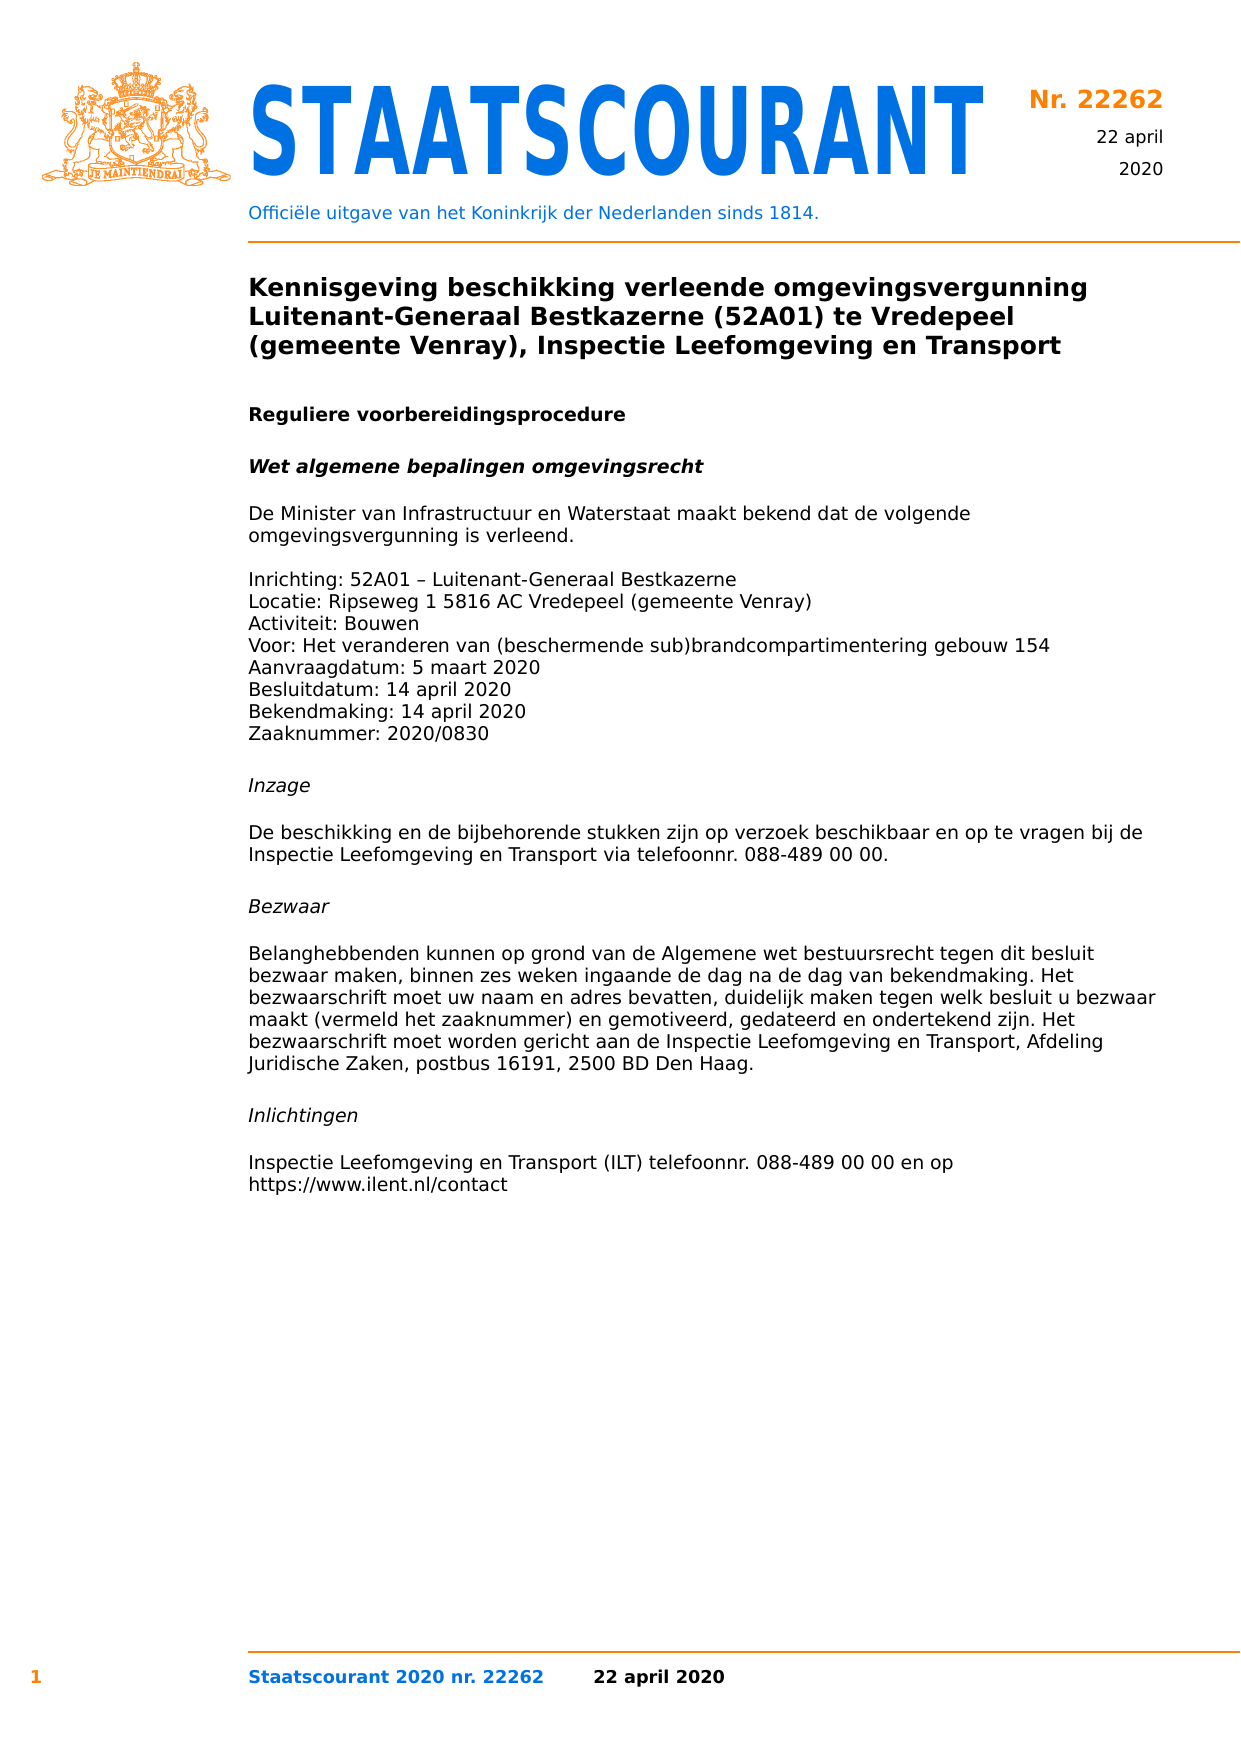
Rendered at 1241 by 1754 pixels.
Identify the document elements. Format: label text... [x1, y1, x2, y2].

subtitle Wet algemene bepalingen omgevingsrecht [248, 456, 1163, 478]
table_cell 2020 [998, 153, 1240, 203]
table_header Nr. 22262 [998, 62, 1240, 121]
text Bekendmaking: 14 april 2020 [248, 701, 1163, 723]
subtitle Inzage [248, 775, 1163, 797]
subtitle Kennisgeving beschikking verleende omgevingsvergunning Luitenant-Generaal Bestkazerne (52A01) te Vredepeel (gemeente Venray), Inspectie Leefomgeving en Transport [248, 273, 1163, 361]
picture [41, 62, 231, 186]
text Besluitdatum: 14 april 2020 [248, 679, 1163, 701]
subtitle Bezwaar [248, 896, 1163, 918]
table_cell 22 april [998, 121, 1240, 153]
text Zaaknummer: 2020/0830 [248, 723, 1163, 745]
text De beschikking en de bijbehorende stukken zijn op verzoek beschikbaar en op te vragen bij de Inspectie Leefomgeving en Transport via telefoonnr. 088-489 00 00. [248, 822, 1163, 866]
text Belanghebbenden kunnen op grond van de Algemene wet bestuursrecht tegen dit besluit bezwaar maken, binnen zes weken ingaande de dag na de dag van bekendmaking. Het bezwaarschrift moet uw naam en adres bevatten, duidelijk maken tegen welk besluit u bezwaar maakt (vermeld het zaaknummer) en gemotiveerd, gedateerd en ondertekend zijn. Het bezwaarschrift moet worden gericht aan de Inspectie Leefomgeving en Transport, Afdeling Juridische Zaken, postbus 16191, 2500 BD Den Haag. [248, 943, 1163, 1075]
text Activiteit: Bouwen [248, 613, 1163, 635]
text De Minister van Infrastructuur en Waterstaat maakt bekend dat de volgende omgevingsvergunning is verleend. [248, 503, 1163, 547]
text Inrichting: 52A01 – Luitenant-Generaal Bestkazerne [248, 569, 1163, 591]
text Inspectie Leefomgeving en Transport (ILT) telefoonnr. 088-489 00 00 en op https://www.ilent.nl/contact [248, 1152, 1163, 1196]
table_cell Officiële uitgave van het Koninkrijk der Nederlanden sinds 1814. [248, 203, 1240, 241]
subtitle Inlichtingen [248, 1105, 1163, 1127]
text Voor: Het veranderen van (beschermende sub)brandcompartimentering gebouw 154 [248, 635, 1163, 657]
subtitle Reguliere voorbereidingsprocedure [248, 404, 1163, 426]
text Aanvraagdatum: 5 maart 2020 [248, 657, 1163, 679]
table_header STAATSCOURANT [248, 62, 998, 203]
text Locatie: Ripseweg 1 5816 AC Vredepeel (gemeente Venray) [248, 591, 1163, 613]
table_header [25, 62, 248, 241]
